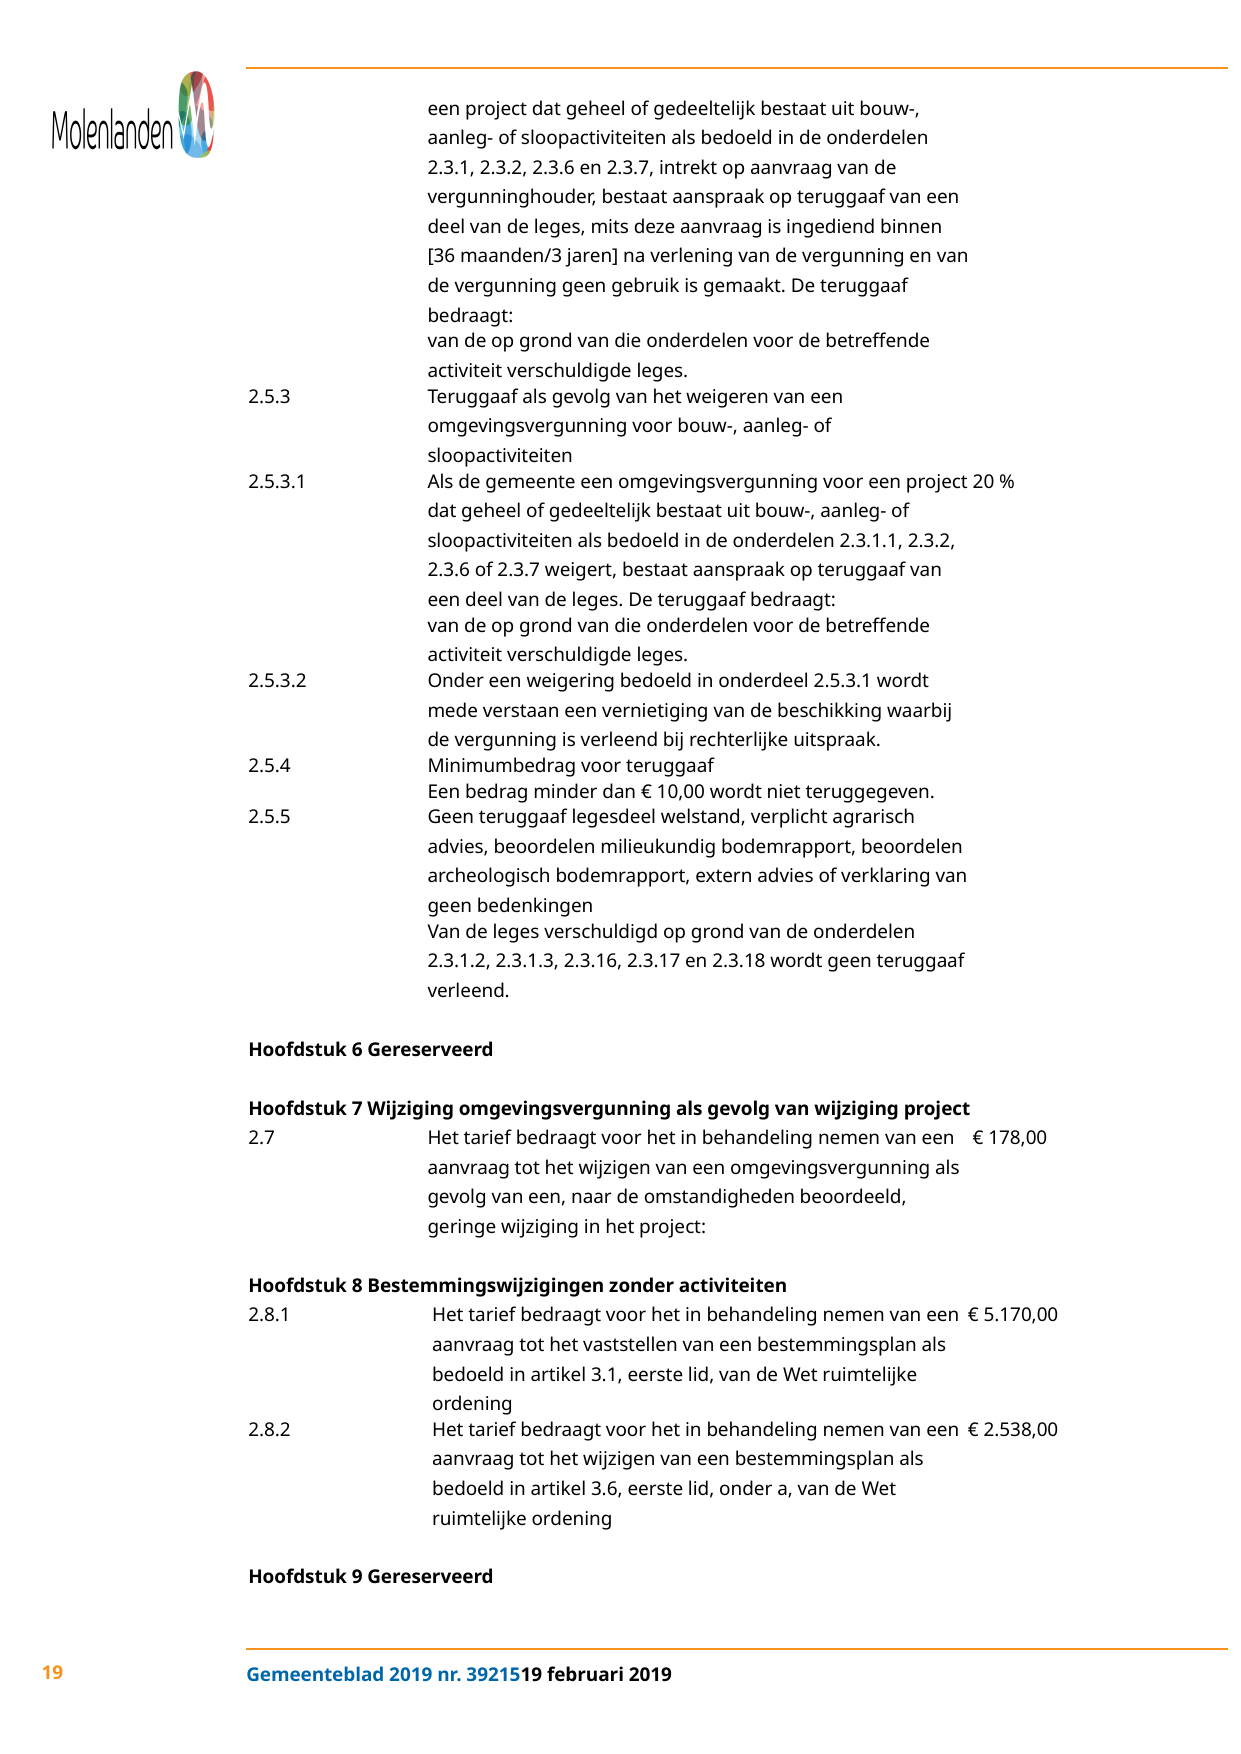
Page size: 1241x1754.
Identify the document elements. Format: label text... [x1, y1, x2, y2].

table_cell Onder een weigering bedoeld in onderdeel 2.5.3.1 wordt mede verstaan een vernietiging van de beschikking waarbij de vergunning is verleend bij rechterlijke uitspraak. [427, 667, 972, 752]
table_cell [248, 328, 427, 383]
table_cell [248, 918, 427, 1003]
table_cell [973, 667, 1152, 752]
picture [41, 47, 231, 172]
table_cell [973, 918, 1152, 1003]
table_cell 2.5.4 [248, 752, 427, 778]
table_cell 2.5.3.2 [248, 667, 427, 752]
table_cell [248, 778, 427, 803]
table_cell Minimumbedrag voor teruggaaf [427, 752, 972, 778]
table_cell Het tarief bedraagt voor het in behandeling nemen van een aanvraag tot het wijzigen van een bestemmingsplan als bedoeld in artikel 3.6, eerste lid, onder a, van de Wet ruimtelijke ordening [432, 1416, 968, 1531]
text Hoofdstuk 6 Gereserveerd [248, 1036, 1152, 1061]
table_cell Teruggaaf als gevolg van het weigeren van een omgevingsvergunning voor bouw-, aanleg- of sloopactiviteiten [427, 383, 972, 468]
table_cell [973, 328, 1152, 383]
table_cell [973, 752, 1152, 778]
table_cell een project dat geheel of gedeeltelijk bestaat uit bouw-, aanleg- of sloopactiviteiten als bedoeld in de onderdelen 2.3.1, 2.3.2, 2.3.6 en 2.3.7, intrekt op aanvraag van de vergunninghouder, bestaat aanspraak op teruggaaf van een deel van de leges, mits deze aanvraag is ingediend binnen [36 maanden/3 jaren] na verlening van de vergunning en van de vergunning geen gebruik is gemaakt. De teruggaaf bedraagt: [427, 95, 972, 328]
table_cell [248, 612, 427, 667]
table_cell [973, 383, 1152, 468]
table_cell 20 % [973, 468, 1152, 612]
table_cell 2.5.3 [248, 383, 427, 468]
table_header 2.8.1 [248, 1302, 432, 1416]
table_cell Een bedrag minder dan € 10,00 wordt niet teruggegeven. [427, 778, 972, 803]
table_cell 2.5.3.1 [248, 468, 427, 612]
text Hoofdstuk 9 Gereserveerd [248, 1563, 1152, 1589]
table_cell van de op grond van die onderdelen voor de betreffende activiteit verschuldigde leges. [427, 612, 972, 667]
table_cell [248, 95, 427, 328]
table_cell [973, 95, 1152, 328]
table_header Het tarief bedraagt voor het in behandeling nemen van een aanvraag tot het vaststellen van een bestemmingsplan als bedoeld in artikel 3.1, eerste lid, van de Wet ruimtelijke ordening [432, 1302, 968, 1416]
table_header 2.7 [248, 1125, 427, 1239]
table_cell Geen teruggaaf legesdeel welstand, verplicht agrarisch advies, beoordelen milieukundig bodemrapport, beoordelen archeologisch bodemrapport, extern advies of verklaring van geen bedenkingen [427, 804, 972, 918]
table_cell van de op grond van die onderdelen voor de betreffende activiteit verschuldigde leges. [427, 328, 972, 383]
table_header € 5.170,00 [968, 1302, 1152, 1416]
table_cell [973, 612, 1152, 667]
table_cell Van de leges verschuldigd op grond van de onderdelen 2.3.1.2, 2.3.1.3, 2.3.16, 2.3.17 en 2.3.18 wordt geen teruggaaf verleend. [427, 918, 972, 1003]
text Hoofdstuk 8 Bestemmingswijzigingen zonder activiteiten [248, 1272, 1152, 1298]
table_cell 2.8.2 [248, 1416, 432, 1531]
table_cell Als de gemeente een omgevingsvergunning voor een project dat geheel of gedeeltelijk bestaat uit bouw-, aanleg- of sloopactiviteiten als bedoeld in de onderdelen 2.3.1.1, 2.3.2, 2.3.6 of 2.3.7 weigert, bestaat aanspraak op teruggaaf van een deel van de leges. De teruggaaf bedraagt: [427, 468, 972, 612]
text Hoofdstuk 7 Wijziging omgevingsvergunning als gevolg van wijziging project [248, 1095, 1152, 1121]
table_header € 178,00 [973, 1125, 1152, 1239]
table_cell [973, 778, 1152, 803]
table_cell [973, 804, 1152, 918]
table_cell € 2.538,00 [968, 1416, 1152, 1531]
table_header Het tarief bedraagt voor het in behandeling nemen van een aanvraag tot het wijzigen van een omgevingsvergunning als gevolg van een, naar de omstandigheden beoordeeld, geringe wijziging in het project: [427, 1125, 972, 1239]
table_cell 2.5.5 [248, 804, 427, 918]
